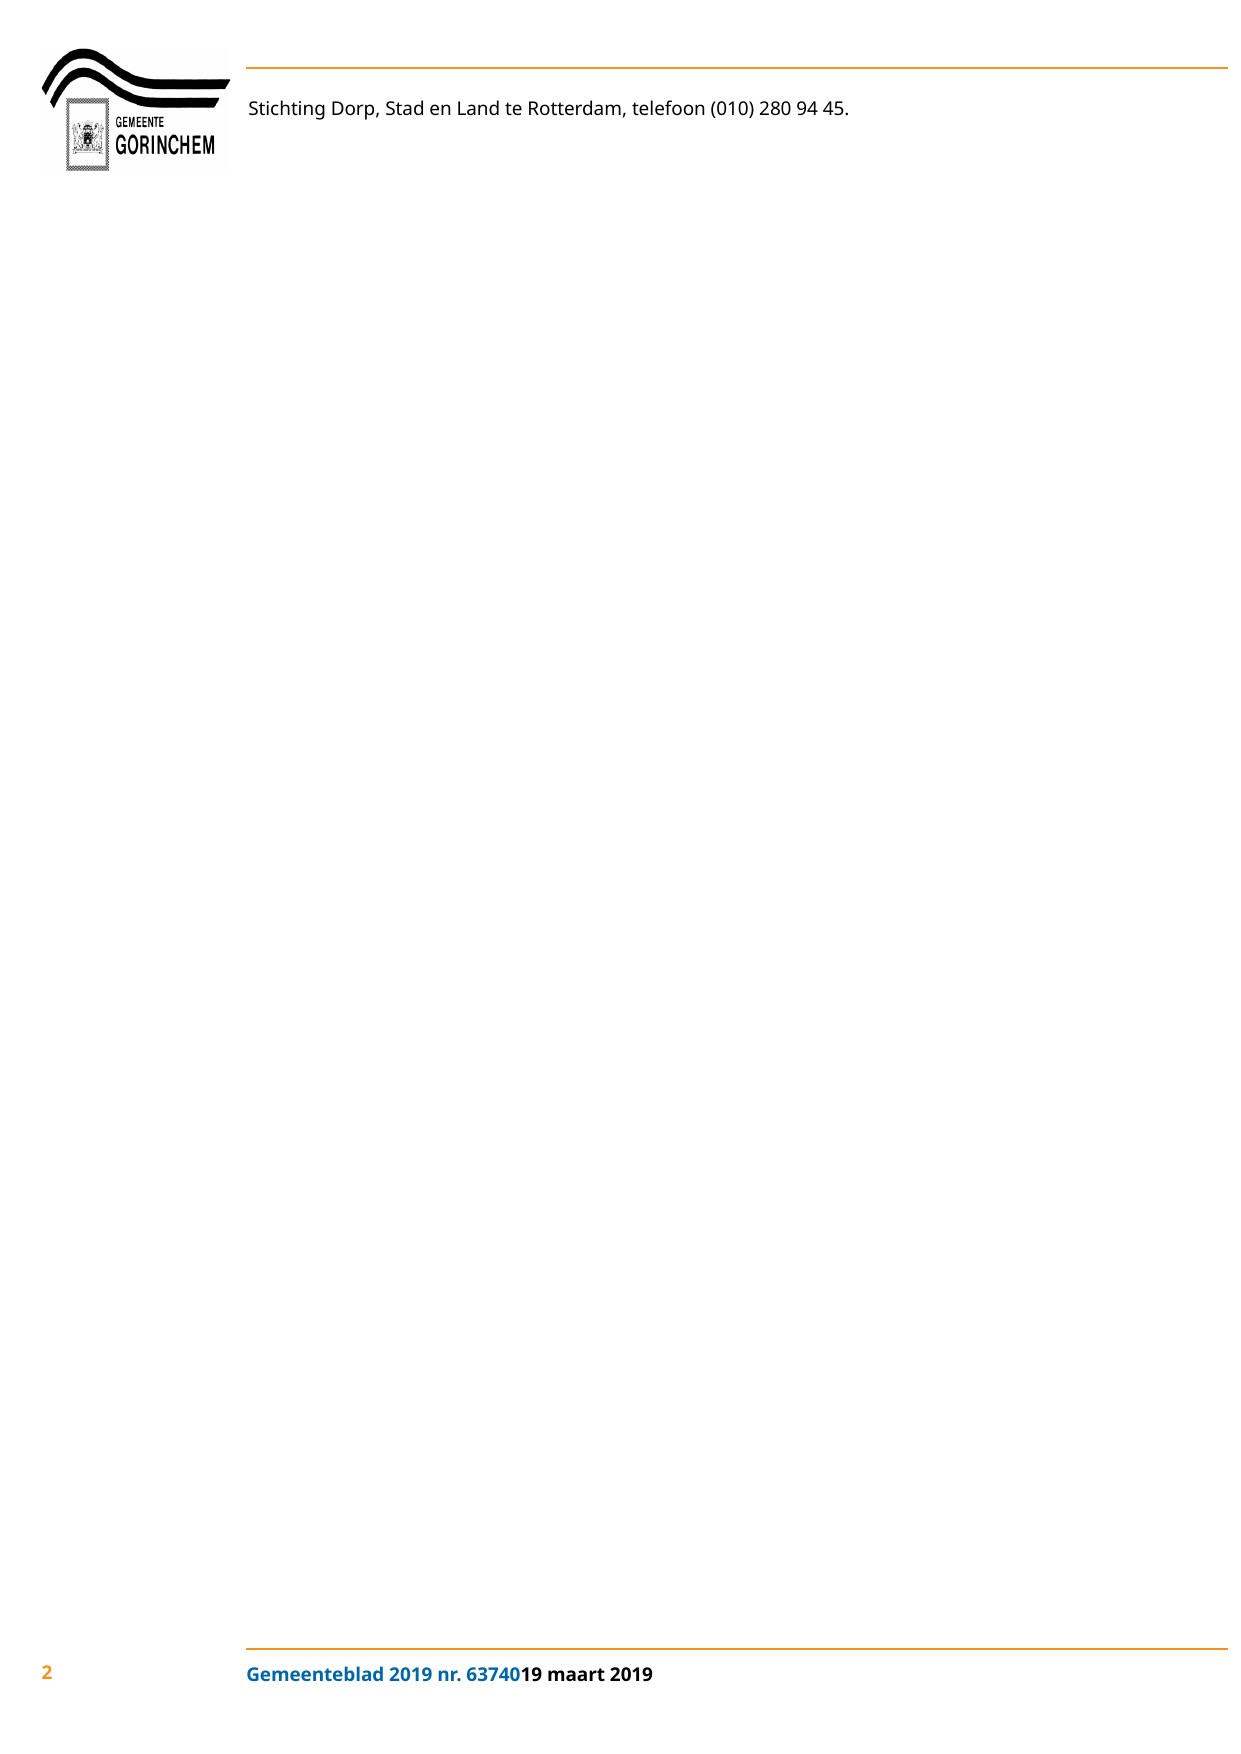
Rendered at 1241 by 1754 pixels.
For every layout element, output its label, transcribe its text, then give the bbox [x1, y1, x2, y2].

text Stichting Dorp, Stad en Land te Rotterdam, telefoon (010) 280 94 45. [248, 95, 1152, 121]
picture [41, 47, 231, 172]
